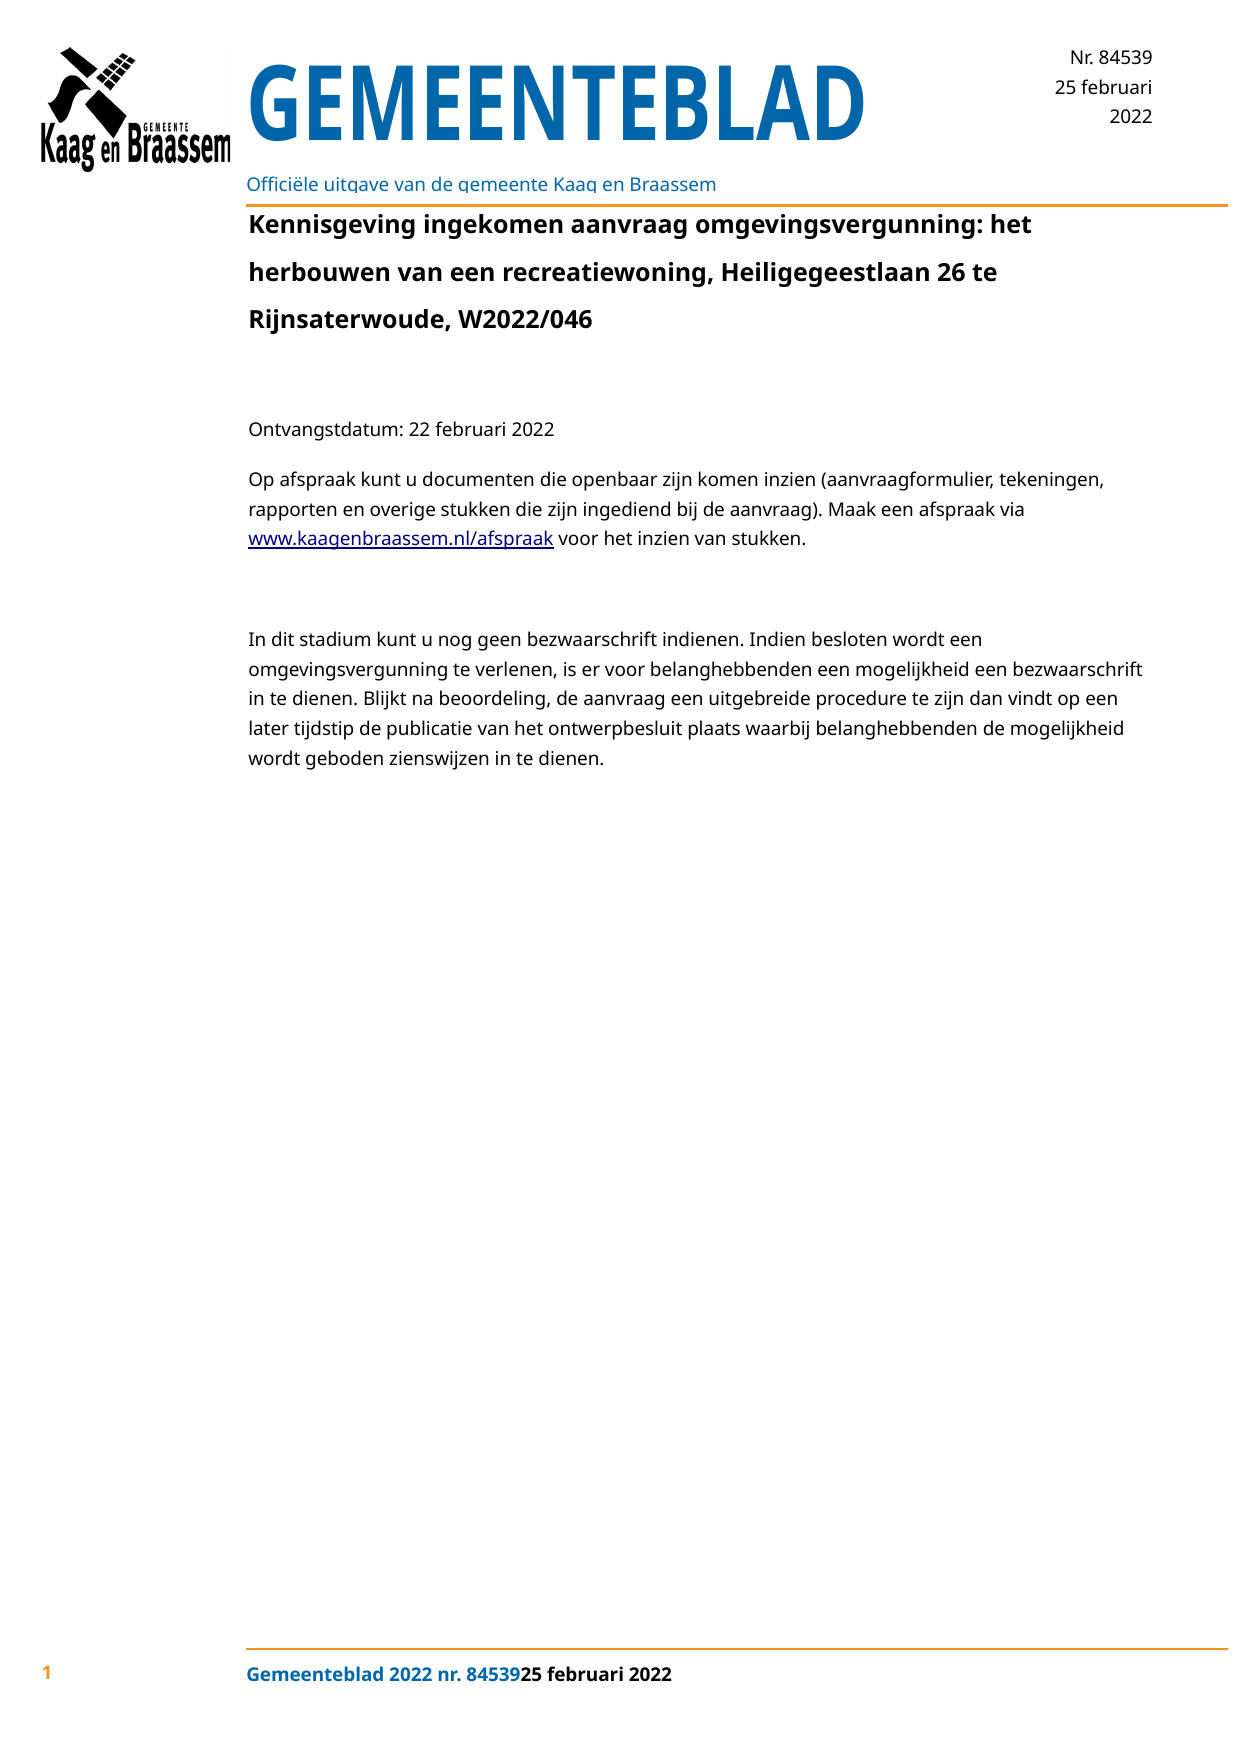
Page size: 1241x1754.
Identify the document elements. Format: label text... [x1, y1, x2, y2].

text Op afspraak kunt u documenten die openbaar zijn komen inzien (aanvraagformulier, tekeningen, rapporten en overige stukken die zijn ingediend bij de aanvraag). Maak een afspraak via www.kaagenbraassem.nl/afspraak voor het inzien van stukken. [248, 466, 1152, 551]
picture [41, 47, 231, 172]
text Ontvangstdatum: 22 februari 2022 [248, 416, 1152, 442]
text In dit stadium kunt u nog geen bezwaarschrift indienen. Indien besloten wordt een omgevingsvergunning te verlenen, is er voor belanghebbenden een mogelijkheid een bezwaarschrift in te dienen. Blijkt na beoordeling, de aanvraag een uitgebreide procedure te zijn dan vindt op een later tijdstip de publicatie van het ontwerpbesluit plaats waarbij belanghebbenden de mogelijkheid wordt geboden zienswijzen in te dienen. [248, 626, 1152, 770]
text Kennisgeving ingekomen aanvraag omgevingsvergunning: het herbouwen van een recreatiewoning, Heiligegeestlaan 26 te Rijnsaterwoude, W2022/046 [248, 207, 1152, 336]
